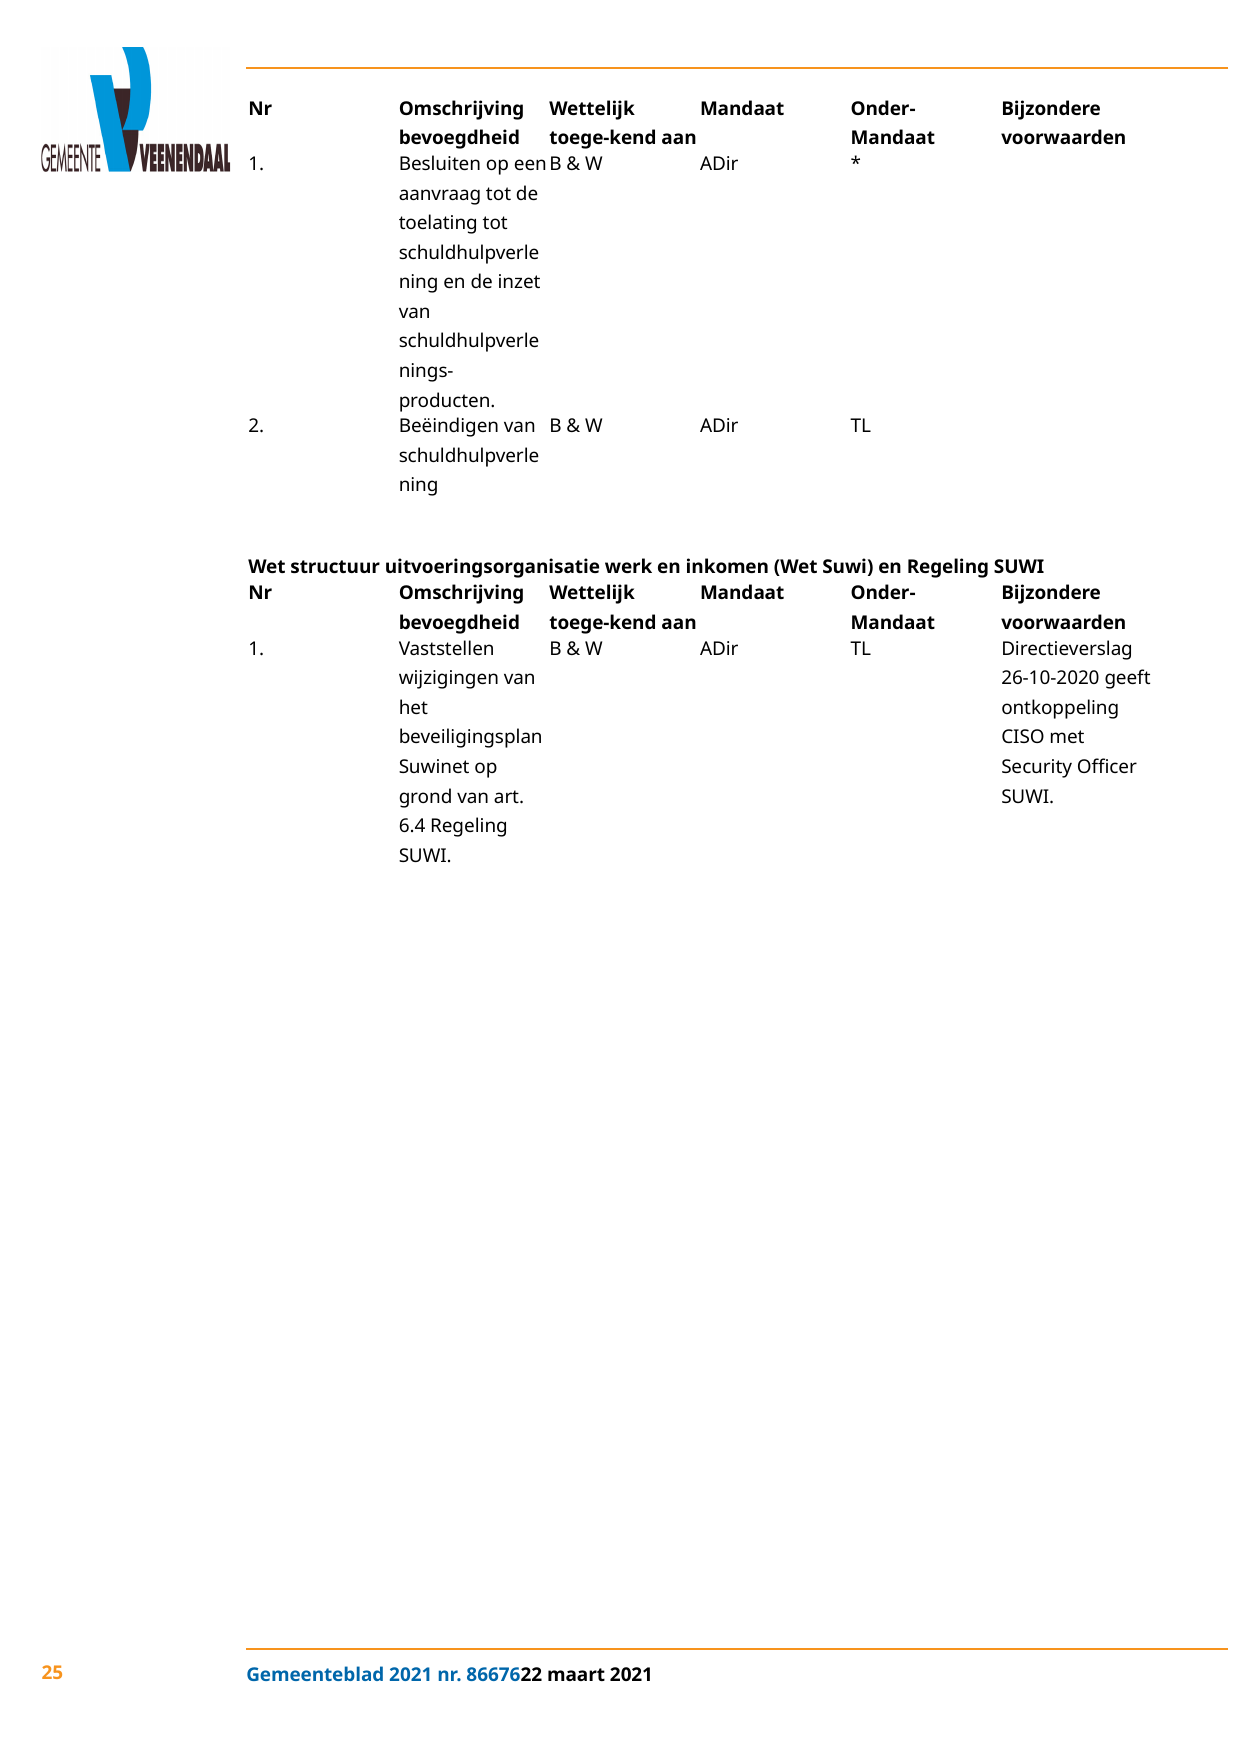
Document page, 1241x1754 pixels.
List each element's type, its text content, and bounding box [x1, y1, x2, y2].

table_header Onder- Mandaat [850, 95, 1001, 150]
table_cell * [850, 150, 1001, 412]
table_cell [248, 150, 398, 412]
table_header Mandaat [700, 95, 850, 150]
table_cell [1001, 150, 1152, 412]
table_cell B & W [549, 150, 700, 412]
table_cell [248, 413, 398, 497]
picture [123, 47, 231, 172]
table_header Wettelijk toege-kend aan [549, 580, 700, 635]
picture [41, 47, 130, 172]
table_cell ADir [700, 150, 850, 412]
table_cell TL [850, 413, 1001, 497]
table_cell ADir [700, 413, 850, 497]
table_cell Vaststellen wijzigingen van het beveiligingsplan Suwinet op grond van art. 6.4 Regeling SUWI. [399, 635, 549, 868]
table_header Wettelijk toege-kend aan [549, 95, 700, 150]
table_header Nr [248, 580, 398, 635]
table_cell [1001, 413, 1152, 497]
table_header Mandaat [700, 580, 850, 635]
table_cell 1. [248, 635, 398, 868]
table_header Onder- Mandaat [850, 580, 1001, 635]
table_cell B & W [549, 413, 700, 497]
table_cell Besluiten op een aanvraag tot de toelating tot schuldhulpverlening en de inzet van schuldhulpverlenings-producten. [399, 150, 549, 412]
table_header Omschrijving bevoegdheid [399, 580, 549, 635]
table_header Omschrijving bevoegdheid [399, 95, 549, 150]
table_cell B & W [549, 635, 700, 868]
table_cell ADir [700, 635, 850, 868]
table_cell Directieverslag 26-10-2020 geeft ontkoppeling CISO met Security Officer SUWI. [1001, 635, 1152, 868]
table_header Bijzondere voorwaarden [1001, 95, 1152, 150]
table_header Bijzondere voorwaarden [1001, 580, 1152, 635]
table_cell Beëindigen van schuldhulpverlening [399, 413, 549, 497]
table_header Nr [248, 95, 398, 150]
text Wet structuur uitvoeringsorganisatie werk en inkomen (Wet Suwi) en Regeling SUWI [248, 551, 1152, 579]
table_cell TL [850, 635, 1001, 868]
